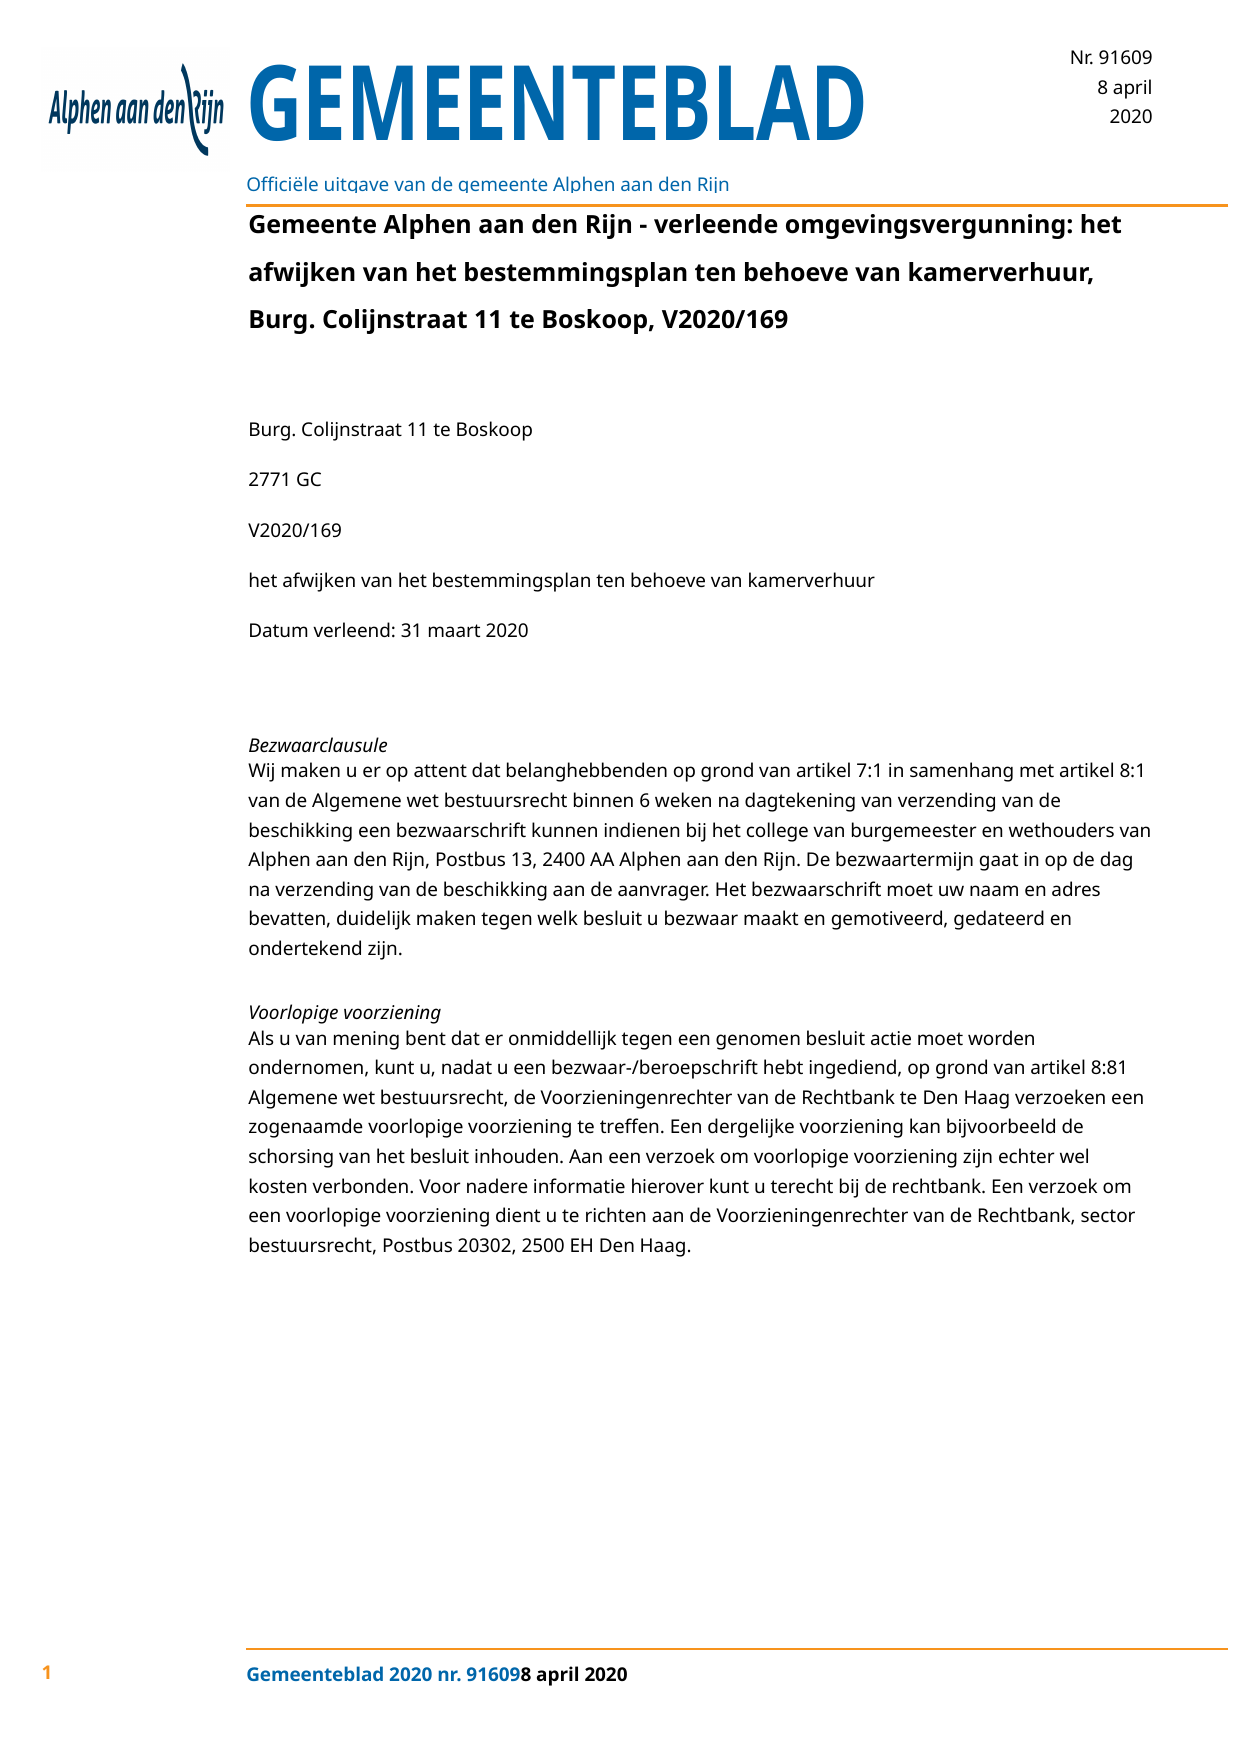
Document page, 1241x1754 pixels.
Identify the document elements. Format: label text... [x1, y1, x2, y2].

text Datum verleend: 31 maart 2020 [248, 618, 1152, 643]
text Burg. Colijnstraat 11 te Boskoop [248, 416, 1152, 442]
text V2020/169 [248, 517, 1152, 542]
text Bezwaarclausule [248, 732, 1152, 758]
picture [41, 47, 231, 172]
text het afwijken van het bestemmingsplan ten behoeve van kamerverhuur [248, 567, 1152, 593]
text Als u van mening bent dat er onmiddellijk tegen een genomen besluit actie moet worden ondernomen, kunt u, nadat u een bezwaar-/beroepschrift hebt ingediend, op grond van artikel 8:81 Algemene wet bestuursrecht, de Voorzieningenrechter van de Rechtbank te Den Haag verzoeken een zogenaamde voorlopige voorziening te treffen. Een dergelijke voorziening kan bijvoorbeeld de schorsing van het besluit inhouden. Aan een verzoek om voorlopige voorziening zijn echter wel kosten verbonden. Voor nadere informatie hierover kunt u terecht bij de rechtbank. Een verzoek om een voorlopige voorziening dient u te richten aan de Voorzieningenrechter van de Rechtbank, sector bestuursrecht, Postbus 20302, 2500 EH Den Haag. [248, 1025, 1152, 1258]
text Voorlopige voorziening [248, 999, 1152, 1025]
text 2771 GC [248, 466, 1152, 492]
text Gemeente Alphen aan den Rijn - verleende omgevingsvergunning: het afwijken van het bestemmingsplan ten behoeve van kamerverhuur, Burg. Colijnstraat 11 te Boskoop, V2020/169 [248, 207, 1152, 336]
text Wij maken u er op attent dat belanghebbenden op grond van artikel 7:1 in samenhang met artikel 8:1 van de Algemene wet bestuursrecht binnen 6 weken na dagtekening van verzending van de beschikking een bezwaarschrift kunnen indienen bij het college van burgemeester en wethouders van Alphen aan den Rijn, Postbus 13, 2400 AA Alphen aan den Rijn. De bezwaartermijn gaat in op de dag na verzending van de beschikking aan de aanvrager. Het bezwaarschrift moet uw naam en adres bevatten, duidelijk maken tegen welk besluit u bezwaar maakt en gemotiveerd, gedateerd en ondertekend zijn. [248, 758, 1152, 961]
